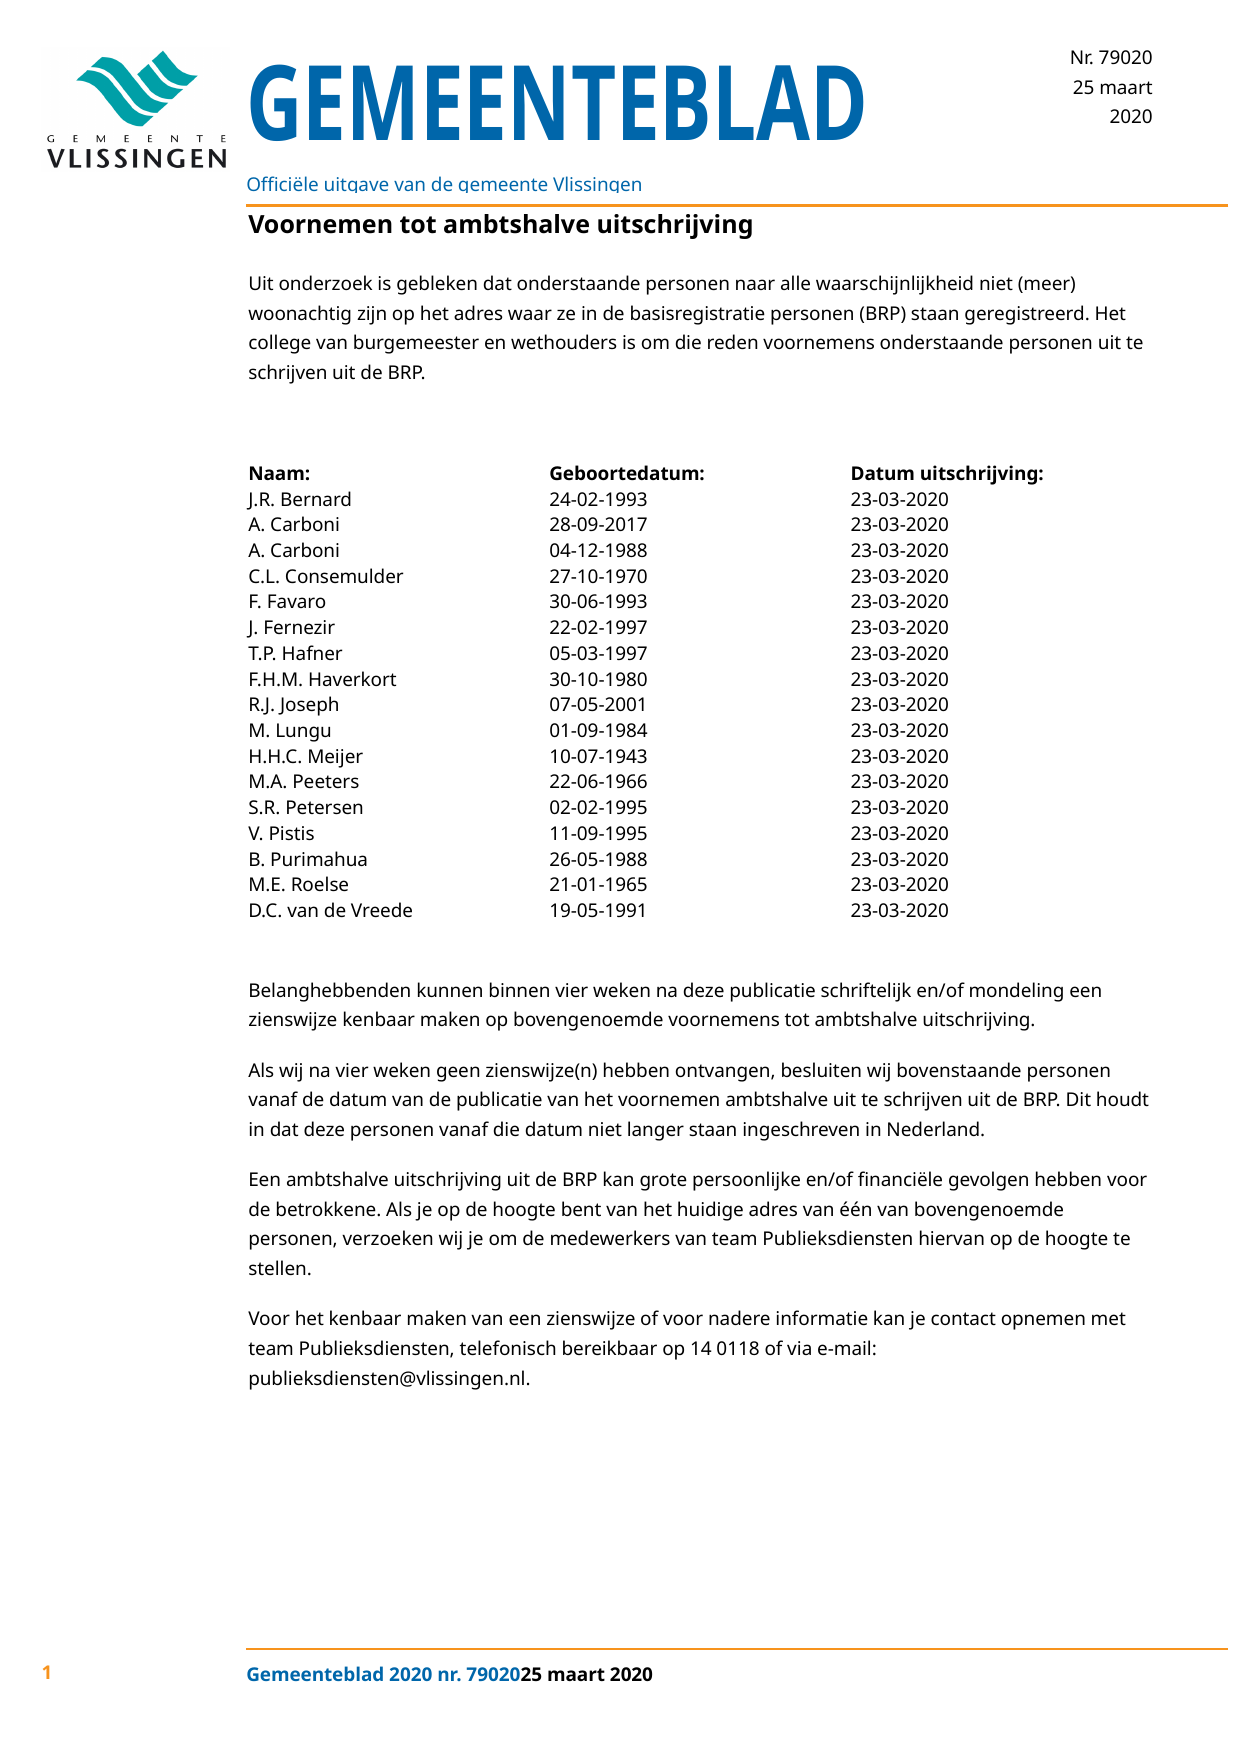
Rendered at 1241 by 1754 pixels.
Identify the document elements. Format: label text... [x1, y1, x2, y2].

table_cell 05-03-1997 [549, 640, 850, 666]
table_header Geboortedatum: [549, 460, 850, 486]
table_cell A. Carboni [248, 511, 549, 537]
table_cell 23-03-2020 [850, 666, 1152, 692]
table_cell J.R. Bernard [248, 486, 549, 511]
table_cell T.P. Hafner [248, 640, 549, 666]
table_cell C.L. Consemulder [248, 563, 549, 589]
text Belanghebbenden kunnen binnen vier weken na deze publicatie schriftelijk en/of mondeling een zienswijze kenbaar maken op bovengenoemde voornemens tot ambtshalve uitschrijving. [248, 977, 1152, 1032]
table_cell M. Lungu [248, 717, 549, 743]
table_cell 19-05-1991 [549, 898, 850, 923]
picture [41, 47, 231, 172]
text Voornemen tot ambtshalve uitschrijving [248, 207, 1152, 241]
table_cell 11-09-1995 [549, 820, 850, 846]
table_cell 23-03-2020 [850, 640, 1152, 666]
table_cell M.A. Peeters [248, 769, 549, 794]
table_cell 10-07-1943 [549, 743, 850, 769]
table_cell H.H.C. Meijer [248, 743, 549, 769]
table_header Datum uitschrijving: [850, 460, 1152, 486]
table_cell 30-06-1993 [549, 589, 850, 614]
table_cell 28-09-2017 [549, 511, 850, 537]
table_cell 23-03-2020 [850, 898, 1152, 923]
table_cell 23-03-2020 [850, 614, 1152, 640]
table_cell J. Fernezir [248, 614, 549, 640]
table_cell 21-01-1965 [549, 872, 850, 897]
table_cell 23-03-2020 [850, 846, 1152, 872]
table_cell 23-03-2020 [850, 769, 1152, 794]
table_header Naam: [248, 460, 549, 486]
text Uit onderzoek is gebleken dat onderstaande personen naar alle waarschijnlijkheid niet (meer) woonachtig zijn op het adres waar ze in de basisregistratie personen (BRP) staan geregistreerd. Het college van burgemeester en wethouders is om die reden voornemens onderstaande personen uit te schrijven uit de BRP. [248, 270, 1152, 385]
table_cell 22-02-1997 [549, 614, 850, 640]
table_cell 23-03-2020 [850, 820, 1152, 846]
table_cell 30-10-1980 [549, 666, 850, 692]
table_cell R.J. Joseph [248, 692, 549, 717]
text Een ambtshalve uitschrijving uit de BRP kan grote persoonlijke en/of financiële gevolgen hebben voor de betrokkene. Als je op de hoogte bent van het huidige adres van één van bovengenoemde personen, verzoeken wij je om de medewerkers van team Publieksdiensten hiervan op de hoogte te stellen. [248, 1166, 1152, 1281]
table_cell A. Carboni [248, 537, 549, 563]
table_cell 02-02-1995 [549, 795, 850, 820]
table_cell 23-03-2020 [850, 511, 1152, 537]
table_cell M.E. Roelse [248, 872, 549, 897]
table_cell D.C. van de Vreede [248, 898, 549, 923]
table_cell V. Pistis [248, 820, 549, 846]
table_cell 23-03-2020 [850, 692, 1152, 717]
table_cell 01-09-1984 [549, 717, 850, 743]
text Voor het kenbaar maken van een zienswijze of voor nadere informatie kan je contact opnemen met team Publieksdiensten, telefonisch bereikbaar op 14 0118 of via e-mail: publieksdiensten@vlissingen.nl. [248, 1306, 1152, 1390]
table_cell 23-03-2020 [850, 872, 1152, 897]
table_cell 23-03-2020 [850, 589, 1152, 614]
table_cell 04-12-1988 [549, 537, 850, 563]
table_cell 07-05-2001 [549, 692, 850, 717]
table_cell 23-03-2020 [850, 795, 1152, 820]
table_cell F.H.M. Haverkort [248, 666, 549, 692]
table_cell 24-02-1993 [549, 486, 850, 511]
table_cell 26-05-1988 [549, 846, 850, 872]
table_cell 27-10-1970 [549, 563, 850, 589]
table_cell F. Favaro [248, 589, 549, 614]
table_cell 23-03-2020 [850, 486, 1152, 511]
table_cell 22-06-1966 [549, 769, 850, 794]
table_cell S.R. Petersen [248, 795, 549, 820]
text Als wij na vier weken geen zienswijze(n) hebben ontvangen, besluiten wij bovenstaande personen vanaf de datum van de publicatie van het voornemen ambtshalve uit te schrijven uit de BRP. Dit houdt in dat deze personen vanaf die datum niet langer staan ingeschreven in Nederland. [248, 1057, 1152, 1142]
table_cell 23-03-2020 [850, 717, 1152, 743]
table_cell 23-03-2020 [850, 563, 1152, 589]
table_cell 23-03-2020 [850, 537, 1152, 563]
table_cell B. Purimahua [248, 846, 549, 872]
table_cell 23-03-2020 [850, 743, 1152, 769]
